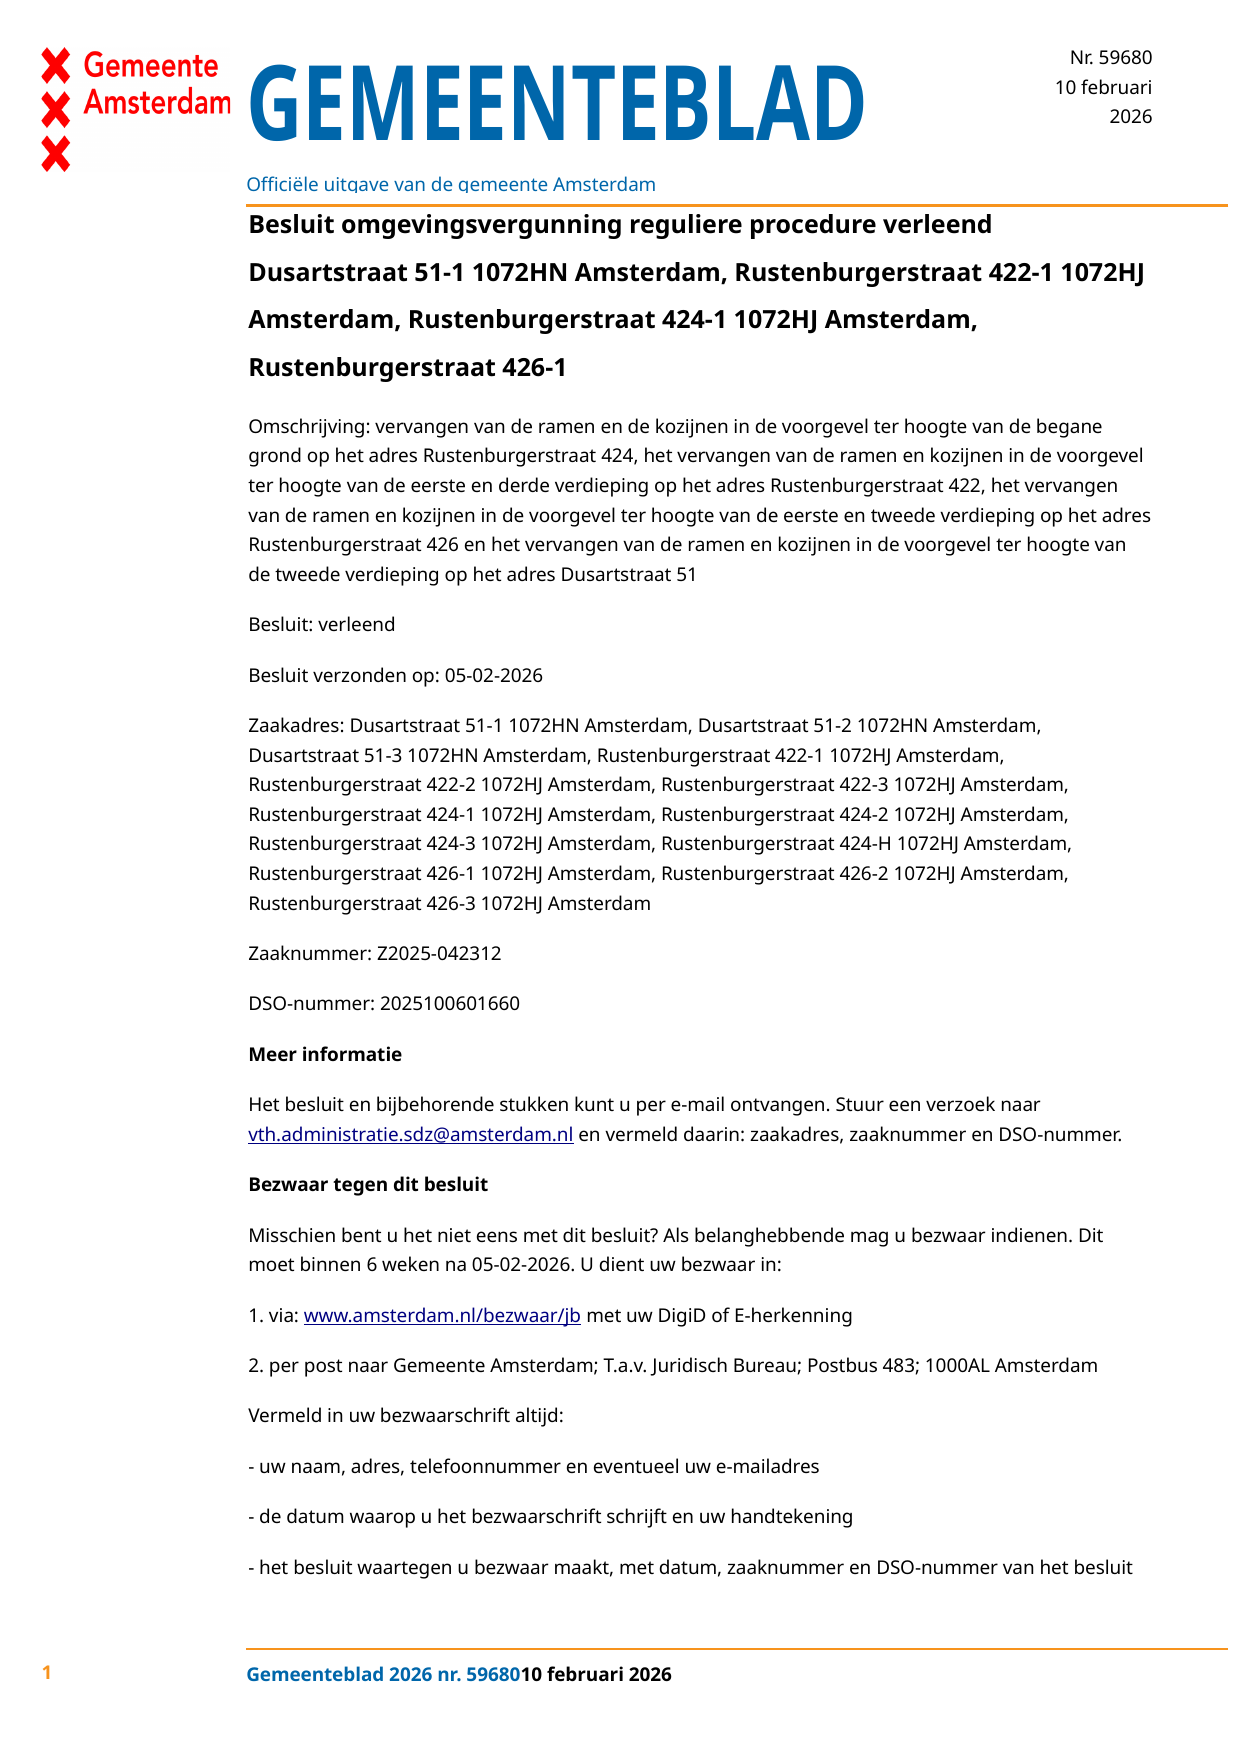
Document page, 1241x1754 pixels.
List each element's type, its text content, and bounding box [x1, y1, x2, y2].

text Het besluit en bijbehorende stukken kunt u per e-mail ontvangen. Stuur een verzoek naar vth.administratie.sdz@amsterdam.nl en vermeld daarin: zaakadres, zaaknummer en DSO-nummer. [248, 1091, 1152, 1147]
text 2. per post naar Gemeente Amsterdam; T.a.v. Juridisch Bureau; Postbus 483; 1000AL Amsterdam [248, 1352, 1152, 1378]
text DSO-nummer: 2025100601660 [248, 991, 1152, 1016]
text - het besluit waartegen u bezwaar maakt, met datum, zaaknummer en DSO-nummer van het besluit [248, 1554, 1152, 1580]
text Vermeld in uw bezwaarschrift altijd: [248, 1403, 1152, 1428]
text - uw naam, adres, telefoonnummer en eventueel uw e-mailadres [248, 1453, 1152, 1479]
text Bezwaar tegen dit besluit [248, 1171, 1152, 1197]
text Omschrijving: vervangen van de ramen en de kozijnen in de voorgevel ter hoogte van de begane grond op het adres Rustenburgerstraat 424, het vervangen van de ramen en kozijnen in de voorgevel ter hoogte van de eerste en derde verdieping op het adres Rustenburgerstraat 422, het vervangen van de ramen en kozijnen in de voorgevel ter hoogte van de eerste en tweede verdieping op het adres Rustenburgerstraat 426 en het vervangen van de ramen en kozijnen in de voorgevel ter hoogte van de tweede verdieping op het adres Dusartstraat 51 [248, 413, 1152, 587]
text Besluit verzonden op: 05-02-2026 [248, 662, 1152, 688]
text Zaaknummer: Z2025-042312 [248, 940, 1152, 966]
text Besluit: verleend [248, 611, 1152, 637]
text Misschien bent u het niet eens met dit besluit? Als belanghebbende mag u bezwaar indienen. Dit moet binnen 6 weken na 05-02-2026. U dient uw bezwaar in: [248, 1222, 1152, 1277]
text 1. via: www.amsterdam.nl/bezwaar/jb met uw DigiD of E-herkenning [248, 1302, 1152, 1328]
text - de datum waarop u het bezwaarschrift schrijft en uw handtekening [248, 1503, 1152, 1529]
text Meer informatie [248, 1041, 1152, 1067]
text Zaakadres: Dusartstraat 51-1 1072HN Amsterdam, Dusartstraat 51-2 1072HN Amsterdam, Dusartstraat 51-3 1072HN Amsterdam, Rustenburgerstraat 422-1 1072HJ Amsterdam, Rustenburgerstraat 422-2 1072HJ Amsterdam, Rustenburgerstraat 422-3 1072HJ Amsterdam, Rustenburgerstraat 424-1 1072HJ Amsterdam, Rustenburgerstraat 424-2 1072HJ Amsterdam, Rustenburgerstraat 424-3 1072HJ Amsterdam, Rustenburgerstraat 424-H 1072HJ Amsterdam, Rustenburgerstraat 426-1 1072HJ Amsterdam, Rustenburgerstraat 426-2 1072HJ Amsterdam, Rustenburgerstraat 426-3 1072HJ Amsterdam [248, 712, 1152, 916]
picture [41, 47, 231, 172]
text Besluit omgevingsvergunning reguliere procedure verleend Dusartstraat 51-1 1072HN Amsterdam, Rustenburgerstraat 422-1 1072HJ Amsterdam, Rustenburgerstraat 424-1 1072HJ Amsterdam, Rustenburgerstraat 426-1 [248, 207, 1152, 384]
